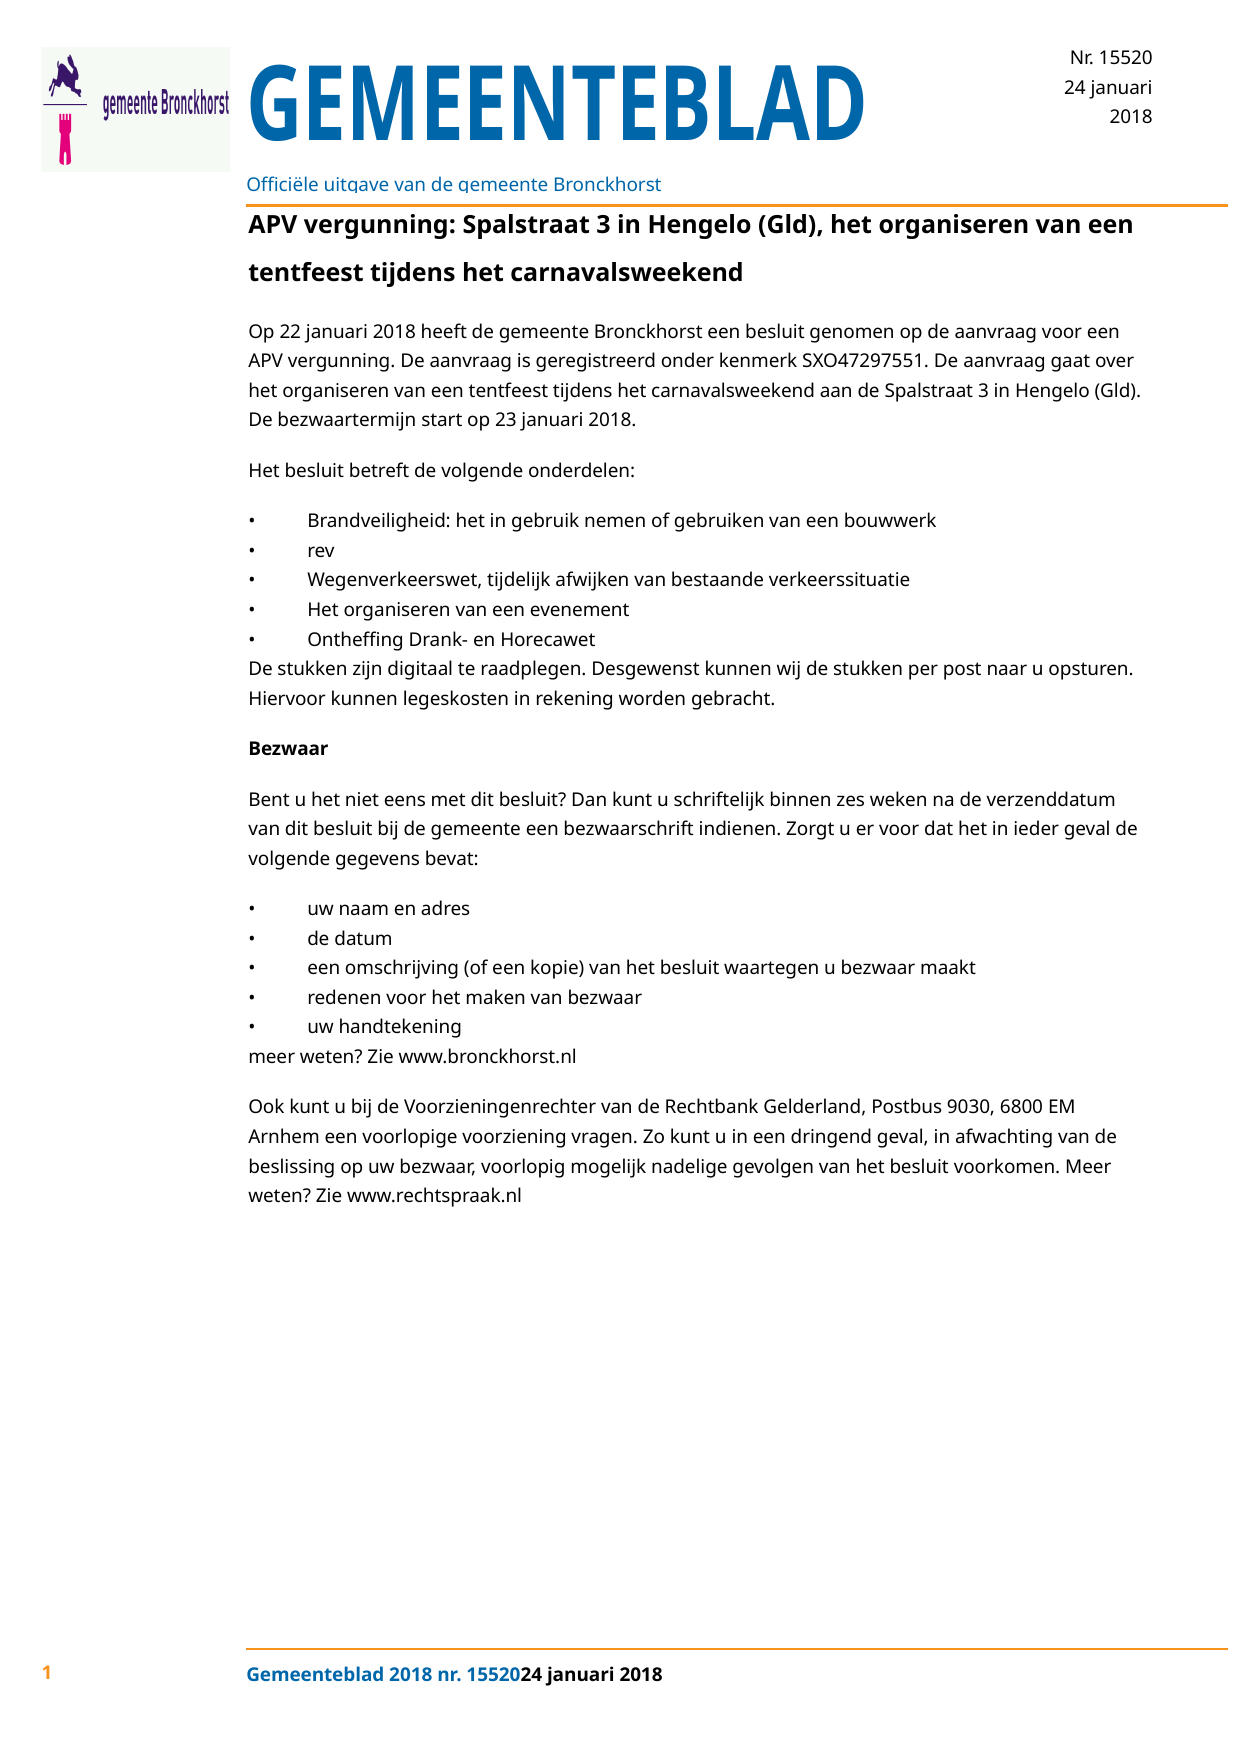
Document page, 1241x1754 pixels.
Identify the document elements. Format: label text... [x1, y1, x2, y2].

list Ontheffing Drank- en Horecawet [248, 626, 1152, 652]
text Ook kunt u bij de Voorzieningenrechter van de Rechtbank Gelderland, Postbus 9030, 6800 EM Arnhem een voorlopige voorziening vragen. Zo kunt u in een dringend geval, in afwachting van de beslissing op uw bezwaar, voorlopig mogelijk nadelige gevolgen van het besluit voorkomen. Meer weten? Zie www.rechtspraak.nl [248, 1094, 1152, 1208]
list uw handtekening [248, 1014, 1152, 1039]
list redenen voor het maken van bezwaar [248, 984, 1152, 1010]
list een omschrijving (of een kopie) van het besluit waartegen u bezwaar maakt [248, 954, 1152, 980]
text Op 22 januari 2018 heeft de gemeente Bronckhorst een besluit genomen op de aanvraag voor een APV vergunning. De aanvraag is geregistreerd onder kenmerk SXO47297551. De aanvraag gaat over het organiseren van een tentfeest tijdens het carnavalsweekend aan de Spalstraat 3 in Hengelo (Gld). De bezwaartermijn start op 23 januari 2018. [248, 318, 1152, 432]
text meer weten? Zie www.bronckhorst.nl [248, 1043, 1152, 1069]
list rev [248, 537, 1152, 563]
list Brandveiligheid: het in gebruik nemen of gebruiken van een bouwwerk [248, 507, 1152, 533]
list Wegenverkeerswet, tijdelijk afwijken van bestaande verkeerssituatie [248, 567, 1152, 592]
text Bent u het niet eens met dit besluit? Dan kunt u schriftelijk binnen zes weken na de verzenddatum van dit besluit bij de gemeente een bezwaarschrift indienen. Zorgt u er voor dat het in ieder geval de volgende gegevens bevat: [248, 786, 1152, 871]
list Het organiseren van een evenement [248, 596, 1152, 622]
list de datum [248, 925, 1152, 951]
picture [41, 47, 231, 172]
text Het besluit betreft de volgende onderdelen: [248, 457, 1152, 483]
text De stukken zijn digitaal te raadplegen. Desgewenst kunnen wij de stukken per post naar u opsturen. Hiervoor kunnen legeskosten in rekening worden gebracht. [248, 655, 1152, 711]
list uw naam en adres [248, 895, 1152, 921]
text Bezwaar [248, 735, 1152, 761]
text APV vergunning: Spalstraat 3 in Hengelo (Gld), het organiseren van een tentfeest tijdens het carnavalsweekend [248, 207, 1152, 288]
